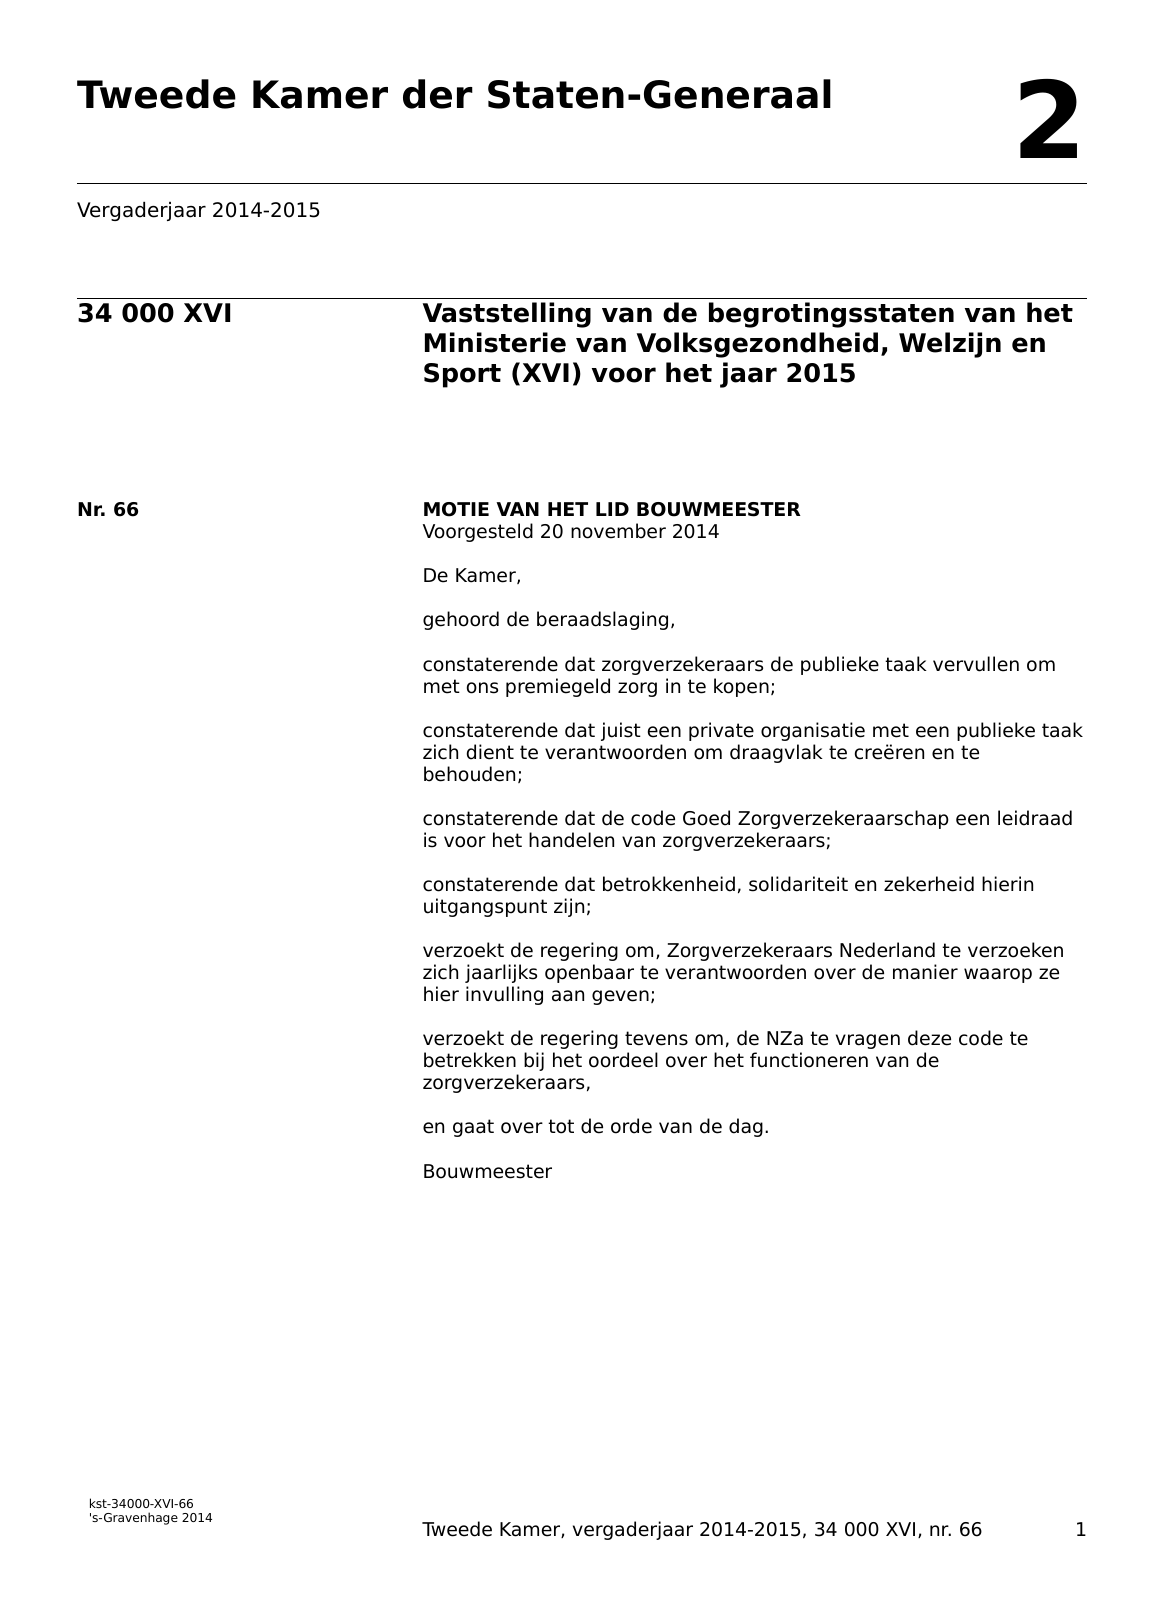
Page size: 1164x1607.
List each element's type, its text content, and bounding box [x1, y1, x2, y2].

table_header Tweede Kamer der Staten-Generaal [77, 59, 886, 183]
text constaterende dat zorgverzekeraars de publieke taak vervullen om met ons premiegeld zorg in te kopen; [422, 653, 1087, 697]
text Voorgesteld 20 november 2014 [422, 521, 1087, 543]
text verzoekt de regering tevens om, de NZa te vragen deze code te betrekken bij het oordeel over het functioneren van de zorgverzekeraars, [422, 1028, 1087, 1094]
text constaterende dat betrokkenheid, solidariteit en zekerheid hierin uitgangspunt zijn; [422, 874, 1087, 918]
text Bouwmeester [422, 1161, 1087, 1182]
subtitle 34 000 XVI Vaststelling van de begrotingsstaten van het Ministerie van Volksgezondheid, Welzijn en Sport (XVI) voor het jaar 2015 [77, 299, 1087, 388]
table_cell Vergaderjaar 2014-2015 [77, 184, 1087, 298]
text verzoekt de regering om, Zorgverzekeraars Nederland te verzoeken zich jaarlijks openbaar te verantwoorden over de manier waarop ze hier invulling aan geven; [422, 940, 1087, 1006]
text constaterende dat de code Goed Zorgverzekeraarschap een leidraad is voor het handelen van zorgverzekeraars; [422, 808, 1087, 852]
text en gaat over tot de orde van de dag. [422, 1116, 1087, 1138]
text kst-34000-XVI-66 [88, 1497, 323, 1511]
text 's-Gravenhage 2014 [88, 1511, 323, 1525]
text constaterende dat juist een private organisatie met een publieke taak zich dient te verantwoorden om draagvlak te creëren en te behouden; [422, 720, 1087, 786]
text De Kamer, [422, 565, 1087, 587]
subtitle Nr. 66 MOTIE VAN HET LID BOUWMEESTER [77, 499, 1087, 521]
table_header 2 [886, 59, 1087, 183]
text gehoord de beraadslaging, [422, 609, 1087, 631]
